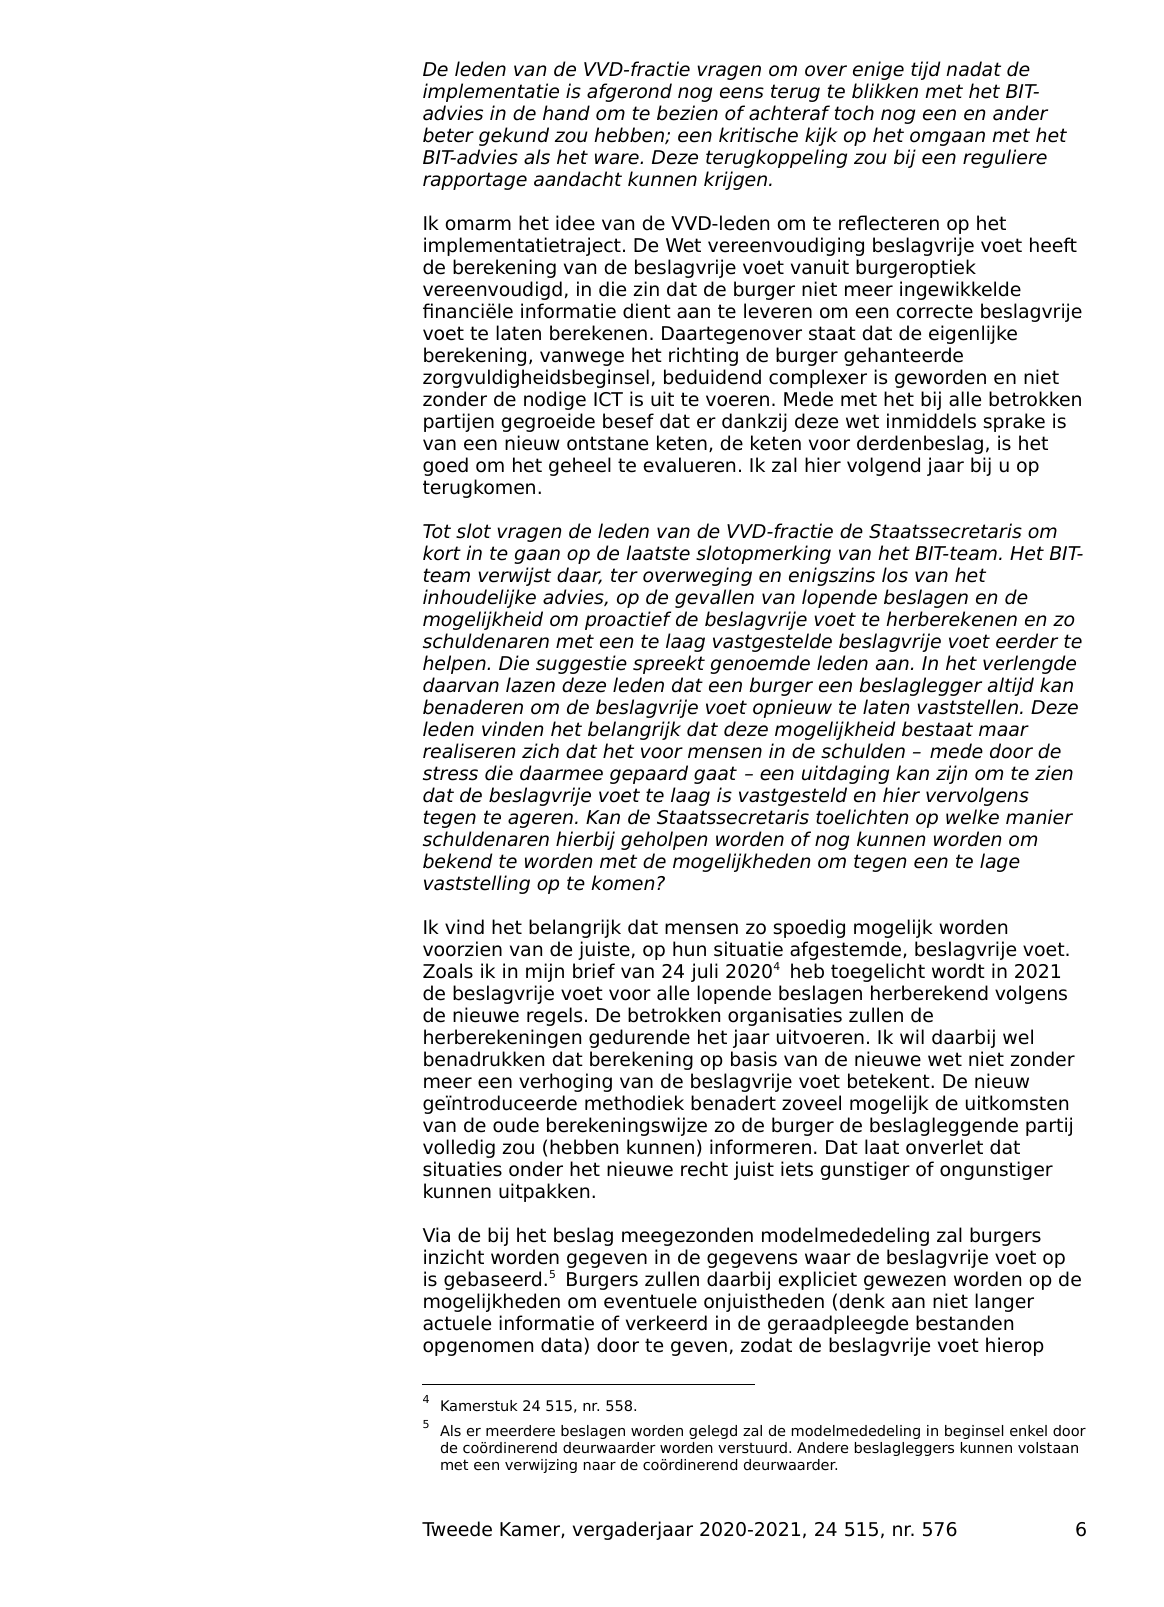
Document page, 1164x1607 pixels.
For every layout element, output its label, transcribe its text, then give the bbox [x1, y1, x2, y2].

text Kamerstuk 24 515, nr. 558. [422, 1393, 1087, 1416]
text Via de bij het beslag meegezonden modelmededeling zal burgers inzicht worden gegeven in de gegevens waar de beslagvrije voet op is gebaseerd. Burgers zullen daarbij expliciet gewezen worden op de mogelijkheden om eventuele onjuistheden (denk aan niet langer actuele informatie of verkeerd in de geraadpleegde bestanden opgenomen data) door te geven, zodat de beslagvrije voet hierop [422, 1225, 1087, 1357]
text Tot slot vragen de leden van de VVD-fractie de Staatssecretaris om kort in te gaan op de laatste slotopmerking van het BIT-team. Het BIT-team verwijst daar, ter overweging en enigszins los van het inhoudelijke advies, op de gevallen van lopende beslagen en de mogelijkheid om proactief de beslagvrije voet te herberekenen en zo schuldenaren met een te laag vastgestelde beslagvrije voet eerder te helpen. Die suggestie spreekt genoemde leden aan. In het verlengde daarvan lazen deze leden dat een burger een beslaglegger altijd kan benaderen om de beslagvrije voet opnieuw te laten vaststellen. Deze leden vinden het belangrijk dat deze mogelijkheid bestaat maar realiseren zich dat het voor mensen in de schulden – mede door de stress die daarmee gepaard gaat – een uitdaging kan zijn om te zien dat de beslagvrije voet te laag is vastgesteld en hier vervolgens tegen te ageren. Kan de Staatssecretaris toelichten op welke manier schuldenaren hierbij geholpen worden of nog kunnen worden om bekend te worden met de mogelijkheden om tegen een te lage vaststelling op te komen? [422, 521, 1087, 895]
text Ik vind het belangrijk dat mensen zo spoedig mogelijk worden voorzien van de juiste, op hun situatie afgestemde, beslagvrije voet. Zoals ik in mijn brief van 24 juli 2020 heb toegelicht wordt in 2021 de beslagvrije voet voor alle lopende beslagen herberekend volgens de nieuwe regels. De betrokken organisaties zullen de herberekeningen gedurende het jaar uitvoeren. Ik wil daarbij wel benadrukken dat berekening op basis van de nieuwe wet niet zonder meer een verhoging van de beslagvrije voet betekent. De nieuw geïntroduceerde methodiek benadert zoveel mogelijk de uitkomsten van de oude berekeningswijze zo de burger de beslagleggende partij volledig zou (hebben kunnen) informeren. Dat laat onverlet dat situaties onder het nieuwe recht juist iets gunstiger of ongunstiger kunnen uitpakken. [422, 917, 1087, 1203]
text Ik omarm het idee van de VVD-leden om te reflecteren op het implementatietraject. De Wet vereenvoudiging beslagvrije voet heeft de berekening van de beslagvrije voet vanuit burgeroptiek vereenvoudigd, in die zin dat de burger niet meer ingewikkelde financiële informatie dient aan te leveren om een correcte beslagvrije voet te laten berekenen. Daartegenover staat dat de eigenlijke berekening, vanwege het richting de burger gehanteerde zorgvuldigheidsbeginsel, beduidend complexer is geworden en niet zonder de nodige ICT is uit te voeren. Mede met het bij alle betrokken partijen gegroeide besef dat er dankzij deze wet inmiddels sprake is van een nieuw ontstane keten, de keten voor derdenbeslag, is het goed om het geheel te evalueren. Ik zal hier volgend jaar bij u op terugkomen. [422, 213, 1087, 499]
text Als er meerdere beslagen worden gelegd zal de modelmededeling in beginsel enkel door de coördinerend deurwaarder worden verstuurd. Andere beslagleggers kunnen volstaan met een verwijzing naar de coördinerend deurwaarder. [422, 1418, 1087, 1474]
text De leden van de VVD-fractie vragen om over enige tijd nadat de implementatie is afgerond nog eens terug te blikken met het BIT-advies in de hand om te bezien of achteraf toch nog een en ander beter gekund zou hebben; een kritische kijk op het omgaan met het BIT-advies als het ware. Deze terugkoppeling zou bij een reguliere rapportage aandacht kunnen krijgen. [422, 59, 1087, 191]
